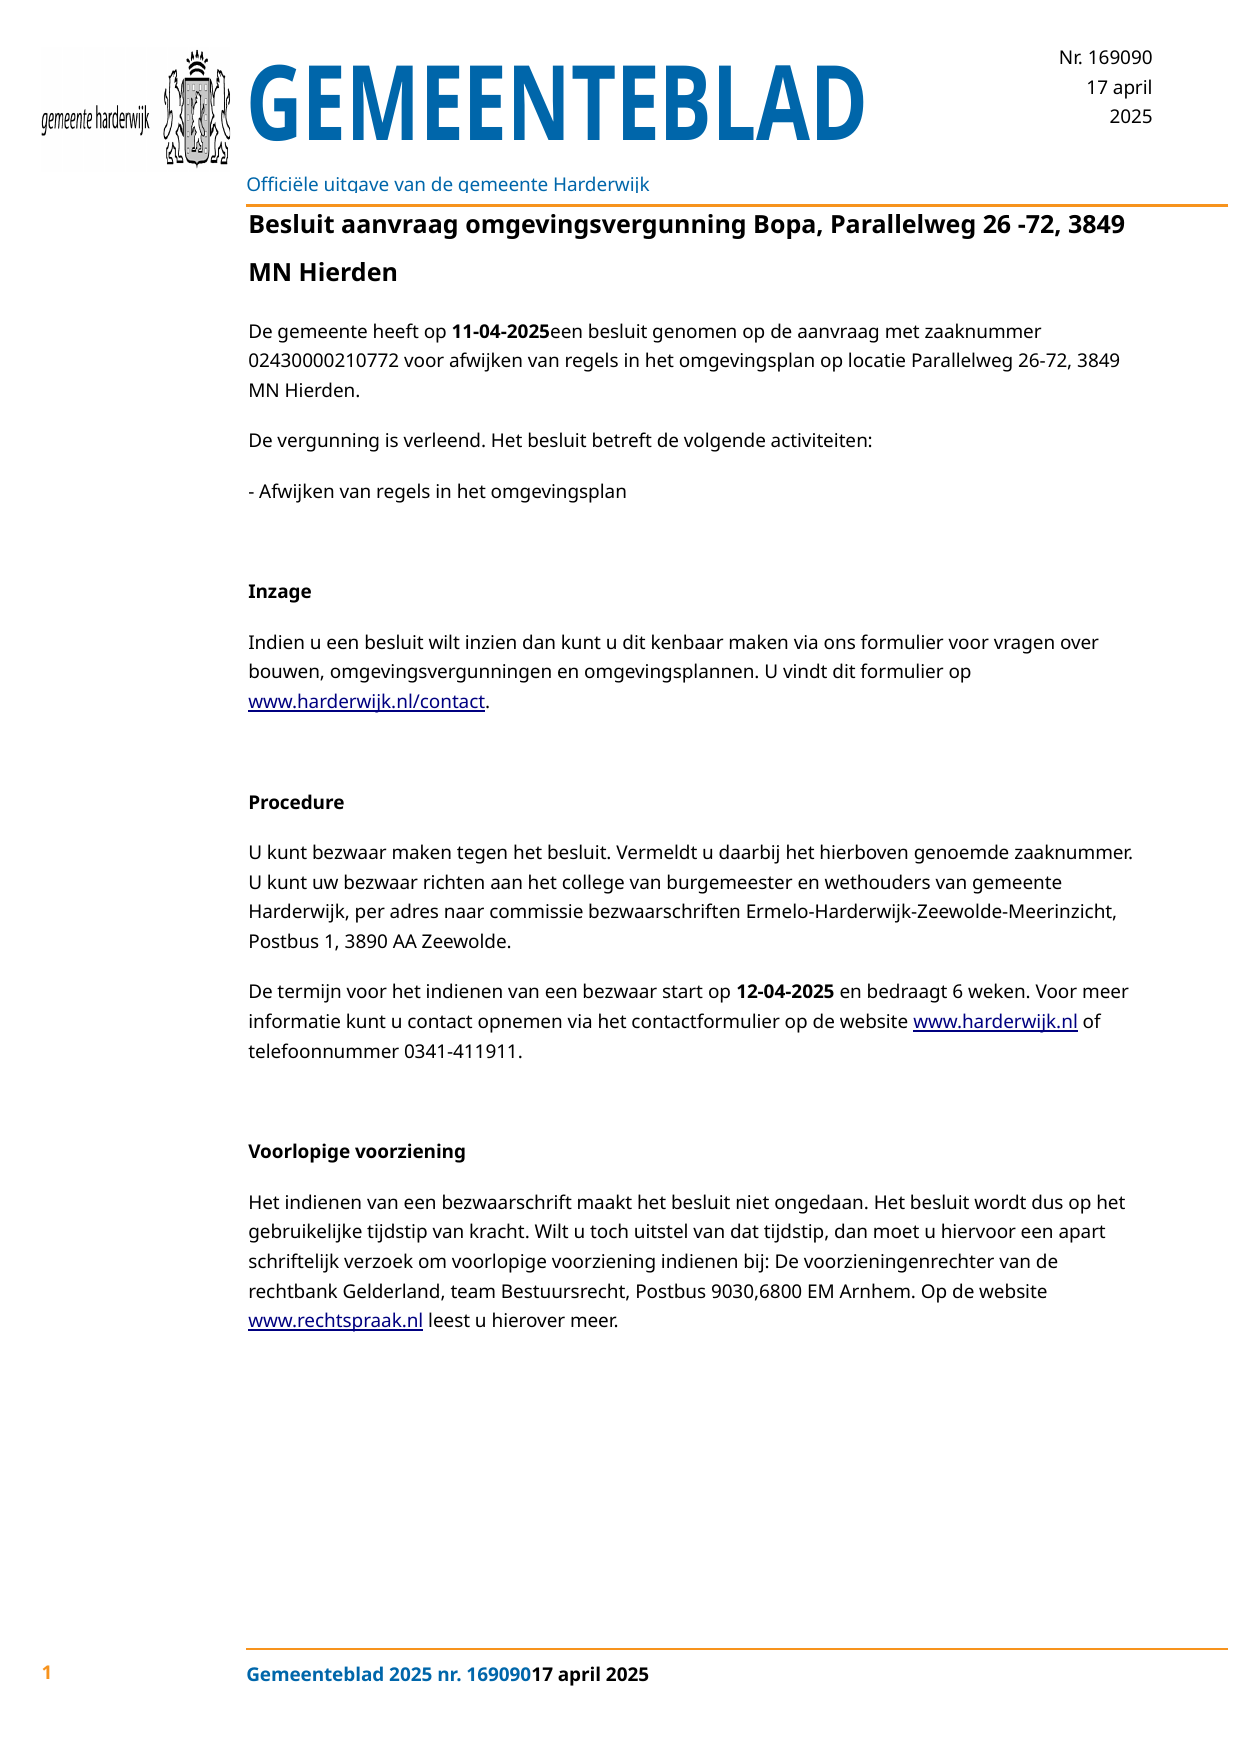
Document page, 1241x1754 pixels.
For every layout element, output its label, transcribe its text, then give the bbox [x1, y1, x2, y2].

text Voorlopige voorziening [248, 1139, 1152, 1164]
text De gemeente heeft op 11-04-2025een besluit genomen op de aanvraag met zaaknummer 02430000210772 voor afwijken van regels in het omgevingsplan op locatie Parallelweg 26-72, 3849 MN Hierden. [248, 318, 1152, 403]
text Procedure [248, 789, 1152, 815]
text De vergunning is verleend. Het besluit betreft de volgende activiteiten: [248, 427, 1152, 453]
text U kunt bezwaar maken tegen het besluit. Vermeldt u daarbij het hierboven genoemde zaaknummer. U kunt uw bezwaar richten aan het college van burgemeester en wethouders van gemeente Harderwijk, per adres naar commissie bezwaarschriften Ermelo-Harderwijk-Zeewolde-Meerinzicht, Postbus 1, 3890 AA Zeewolde. [248, 839, 1152, 954]
text De termijn voor het indienen van een bezwaar start op 12-04-2025 en bedraagt 6 weken. Voor meer informatie kunt u contact opnemen via het contactformulier op de website www.harderwijk.nl of telefoonnummer 0341-411911. [248, 979, 1152, 1064]
text - Afwijken van regels in het omgevingsplan [248, 478, 1152, 504]
text Inzage [248, 579, 1152, 604]
text Besluit aanvraag omgevingsvergunning Bopa, Parallelweg 26 -72, 3849 MN Hierden [248, 207, 1152, 288]
text Het indienen van een bezwaarschrift maakt het besluit niet ongedaan. Het besluit wordt dus op het gebruikelijke tijdstip van kracht. Wilt u toch uitstel van dat tijdstip, dan moet u hiervoor een apart schriftelijk verzoek om voorlopige voorziening indienen bij: De voorzieningenrechter van de rechtbank Gelderland, team Bestuursrecht, Postbus 9030,6800 EM Arnhem. Op de website www.rechtspraak.nl leest u hierover meer. [248, 1189, 1152, 1333]
text Indien u een besluit wilt inzien dan kunt u dit kenbaar maken via ons formulier voor vragen over bouwen, omgevingsvergunningen en omgevingsplannen. U vindt dit formulier op www.harderwijk.nl/contact. [248, 629, 1152, 714]
picture [41, 47, 231, 172]
